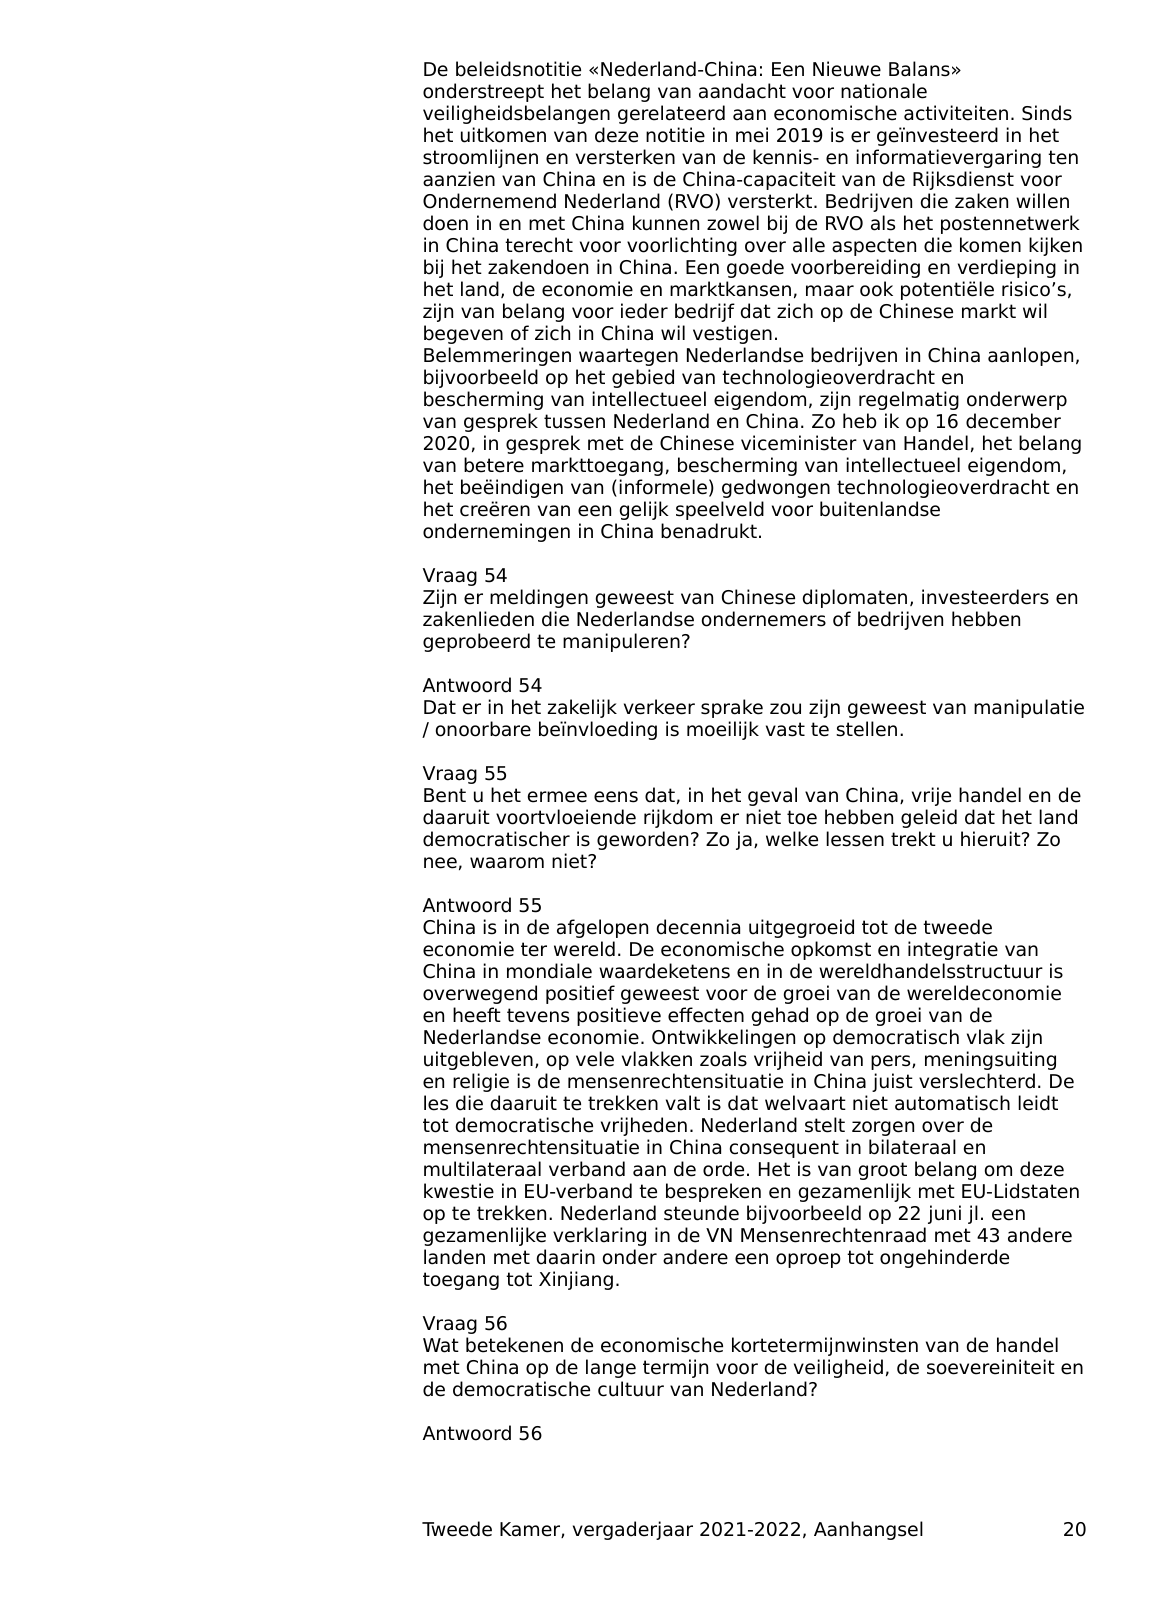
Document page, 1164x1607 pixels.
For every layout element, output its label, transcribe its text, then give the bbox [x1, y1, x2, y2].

text Wat betekenen de economische kortetermijnwinsten van de handel met China op de lange termijn voor de veiligheid, de soevereiniteit en de democratische cultuur van Nederland? [422, 1335, 1087, 1401]
text Antwoord 55 [422, 895, 1087, 917]
text Belemmeringen waartegen Nederlandse bedrijven in China aanlopen, bijvoorbeeld op het gebied van technologieoverdracht en bescherming van intellectueel eigendom, zijn regelmatig onderwerp van gesprek tussen Nederland en China. Zo heb ik op 16 december 2020, in gesprek met de Chinese viceminister van Handel, het belang van betere markttoegang, bescherming van intellectueel eigendom, het beëindigen van (informele) gedwongen technologieoverdracht en het creëren van een gelijk speelveld voor buitenlandse ondernemingen in China benadrukt. [422, 345, 1087, 543]
text Bent u het ermee eens dat, in het geval van China, vrije handel en de daaruit voortvloeiende rijkdom er niet toe hebben geleid dat het land democratischer is geworden? Zo ja, welke lessen trekt u hieruit? Zo nee, waarom niet? [422, 785, 1087, 873]
text De beleidsnotitie «Nederland-China: Een Nieuwe Balans» onderstreept het belang van aandacht voor nationale veiligheidsbelangen gerelateerd aan economische activiteiten. Sinds het uitkomen van deze notitie in mei 2019 is er geïnvesteerd in het stroomlijnen en versterken van de kennis- en informatievergaring ten aanzien van China en is de China-capaciteit van de Rijksdienst voor Ondernemend Nederland (RVO) versterkt. Bedrijven die zaken willen doen in en met China kunnen zowel bij de RVO als het postennetwerk in China terecht voor voorlichting over alle aspecten die komen kijken bij het zakendoen in China. Een goede voorbereiding en verdieping in het land, de economie en marktkansen, maar ook potentiële risico’s, zijn van belang voor ieder bedrijf dat zich op de Chinese markt wil begeven of zich in China wil vestigen. [422, 59, 1087, 345]
text Vraag 54 [422, 565, 1087, 587]
text Vraag 56 [422, 1313, 1087, 1335]
text China is in de afgelopen decennia uitgegroeid tot de tweede economie ter wereld. De economische opkomst en integratie van China in mondiale waardeketens en in de wereldhandelsstructuur is overwegend positief geweest voor de groei van de wereldeconomie en heeft tevens positieve effecten gehad op de groei van de Nederlandse economie. Ontwikkelingen op democratisch vlak zijn uitgebleven, op vele vlakken zoals vrijheid van pers, meningsuiting en religie is de mensenrechtensituatie in China juist verslechterd. De les die daaruit te trekken valt is dat welvaart niet automatisch leidt tot democratische vrijheden. Nederland stelt zorgen over de mensenrechtensituatie in China consequent in bilateraal en multilateraal verband aan de orde. Het is van groot belang om deze kwestie in EU-verband te bespreken en gezamenlijk met EU-Lidstaten op te trekken. Nederland steunde bijvoorbeeld op 22 juni jl. een gezamenlijke verklaring in de VN Mensenrechtenraad met 43 andere landen met daarin onder andere een oproep tot ongehinderde toegang tot Xinjiang. [422, 917, 1087, 1291]
text Zijn er meldingen geweest van Chinese diplomaten, investeerders en zakenlieden die Nederlandse ondernemers of bedrijven hebben geprobeerd te manipuleren? [422, 587, 1087, 653]
text Dat er in het zakelijk verkeer sprake zou zijn geweest van manipulatie / onoorbare beïnvloeding is moeilijk vast te stellen. [422, 697, 1087, 741]
text Vraag 55 [422, 763, 1087, 785]
text Antwoord 54 [422, 675, 1087, 697]
text Antwoord 56 [422, 1423, 1087, 1445]
